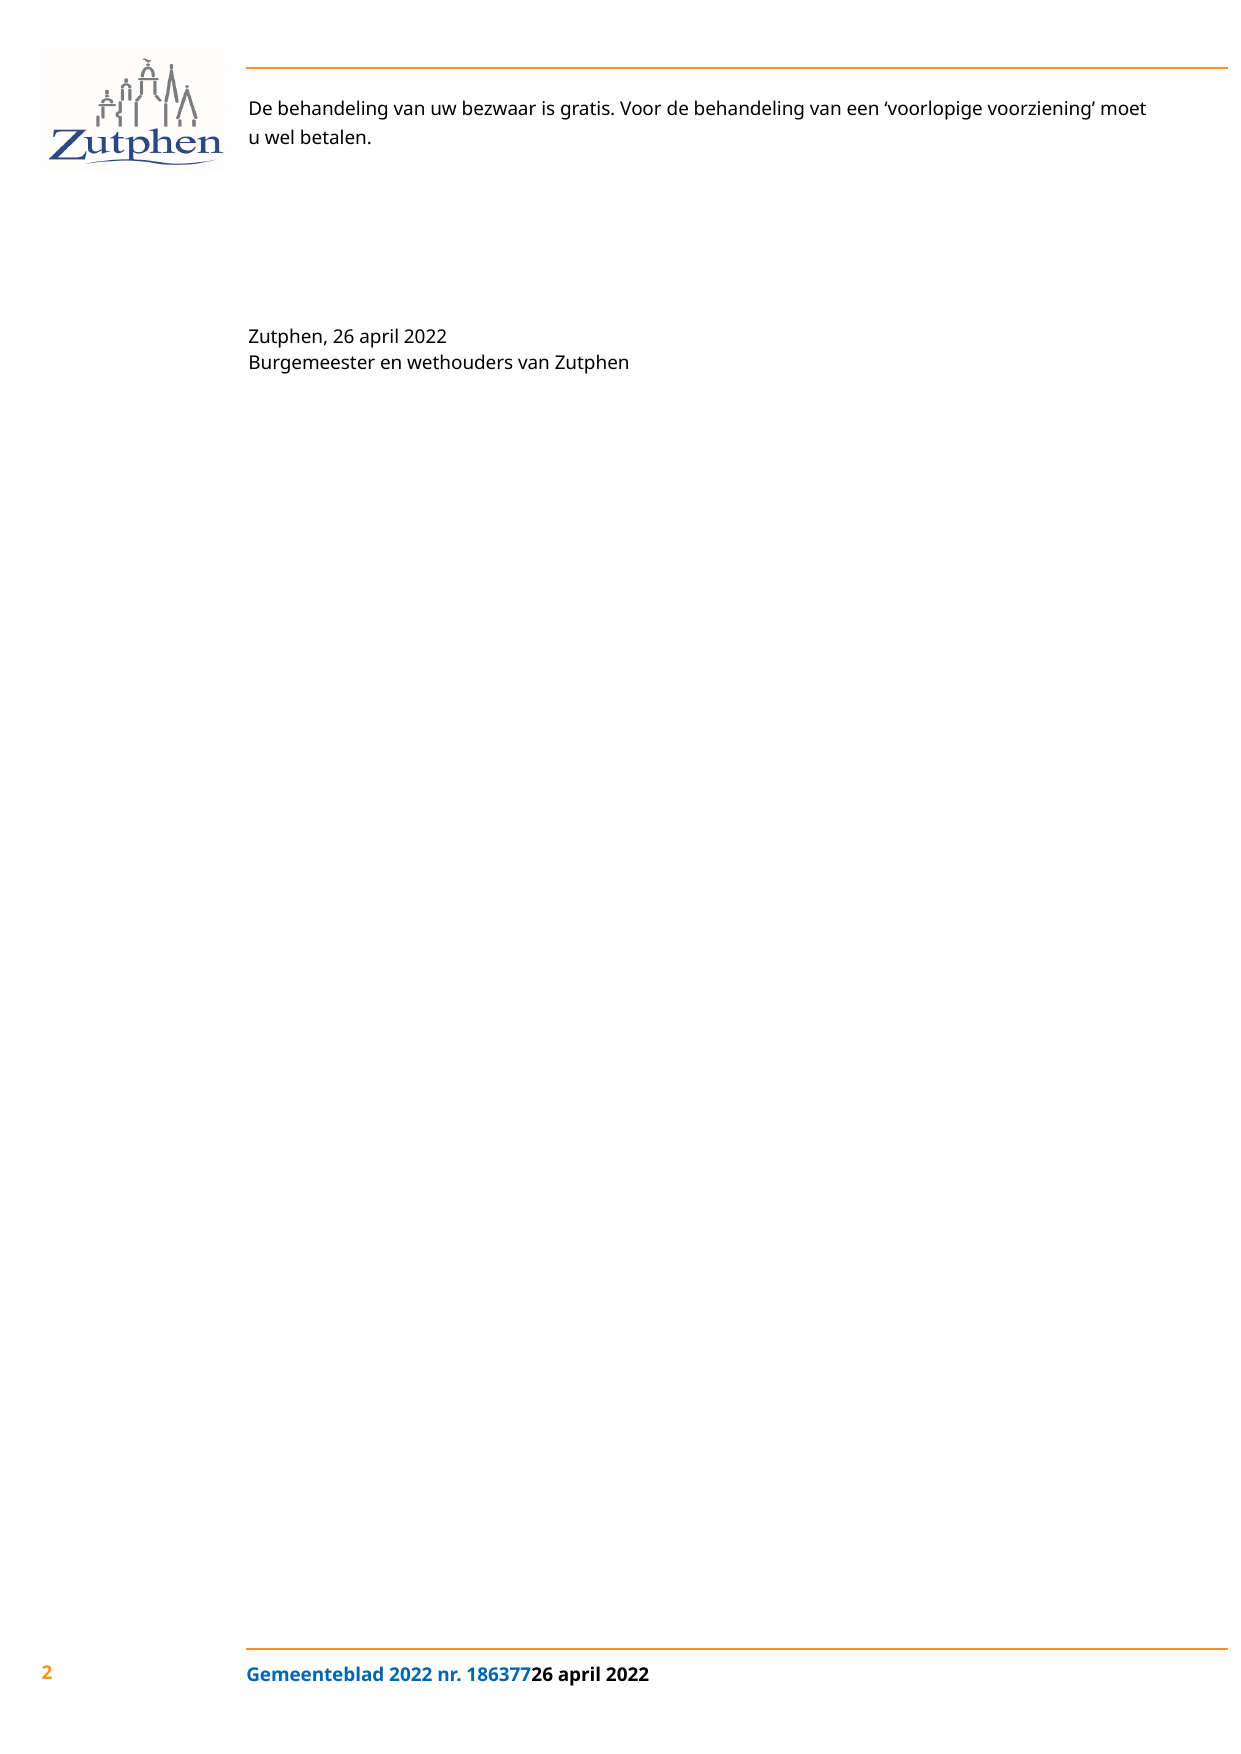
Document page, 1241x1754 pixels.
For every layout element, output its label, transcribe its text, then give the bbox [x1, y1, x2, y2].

text Burgemeester en wethouders van Zutphen [248, 349, 1152, 375]
text Zutphen, 26 april 2022 [248, 323, 1152, 349]
text De behandeling van uw bezwaar is gratis. Voor de behandeling van een ‘voorlopige voorziening’ moet u wel betalen. [248, 95, 1152, 150]
picture [41, 47, 231, 172]
